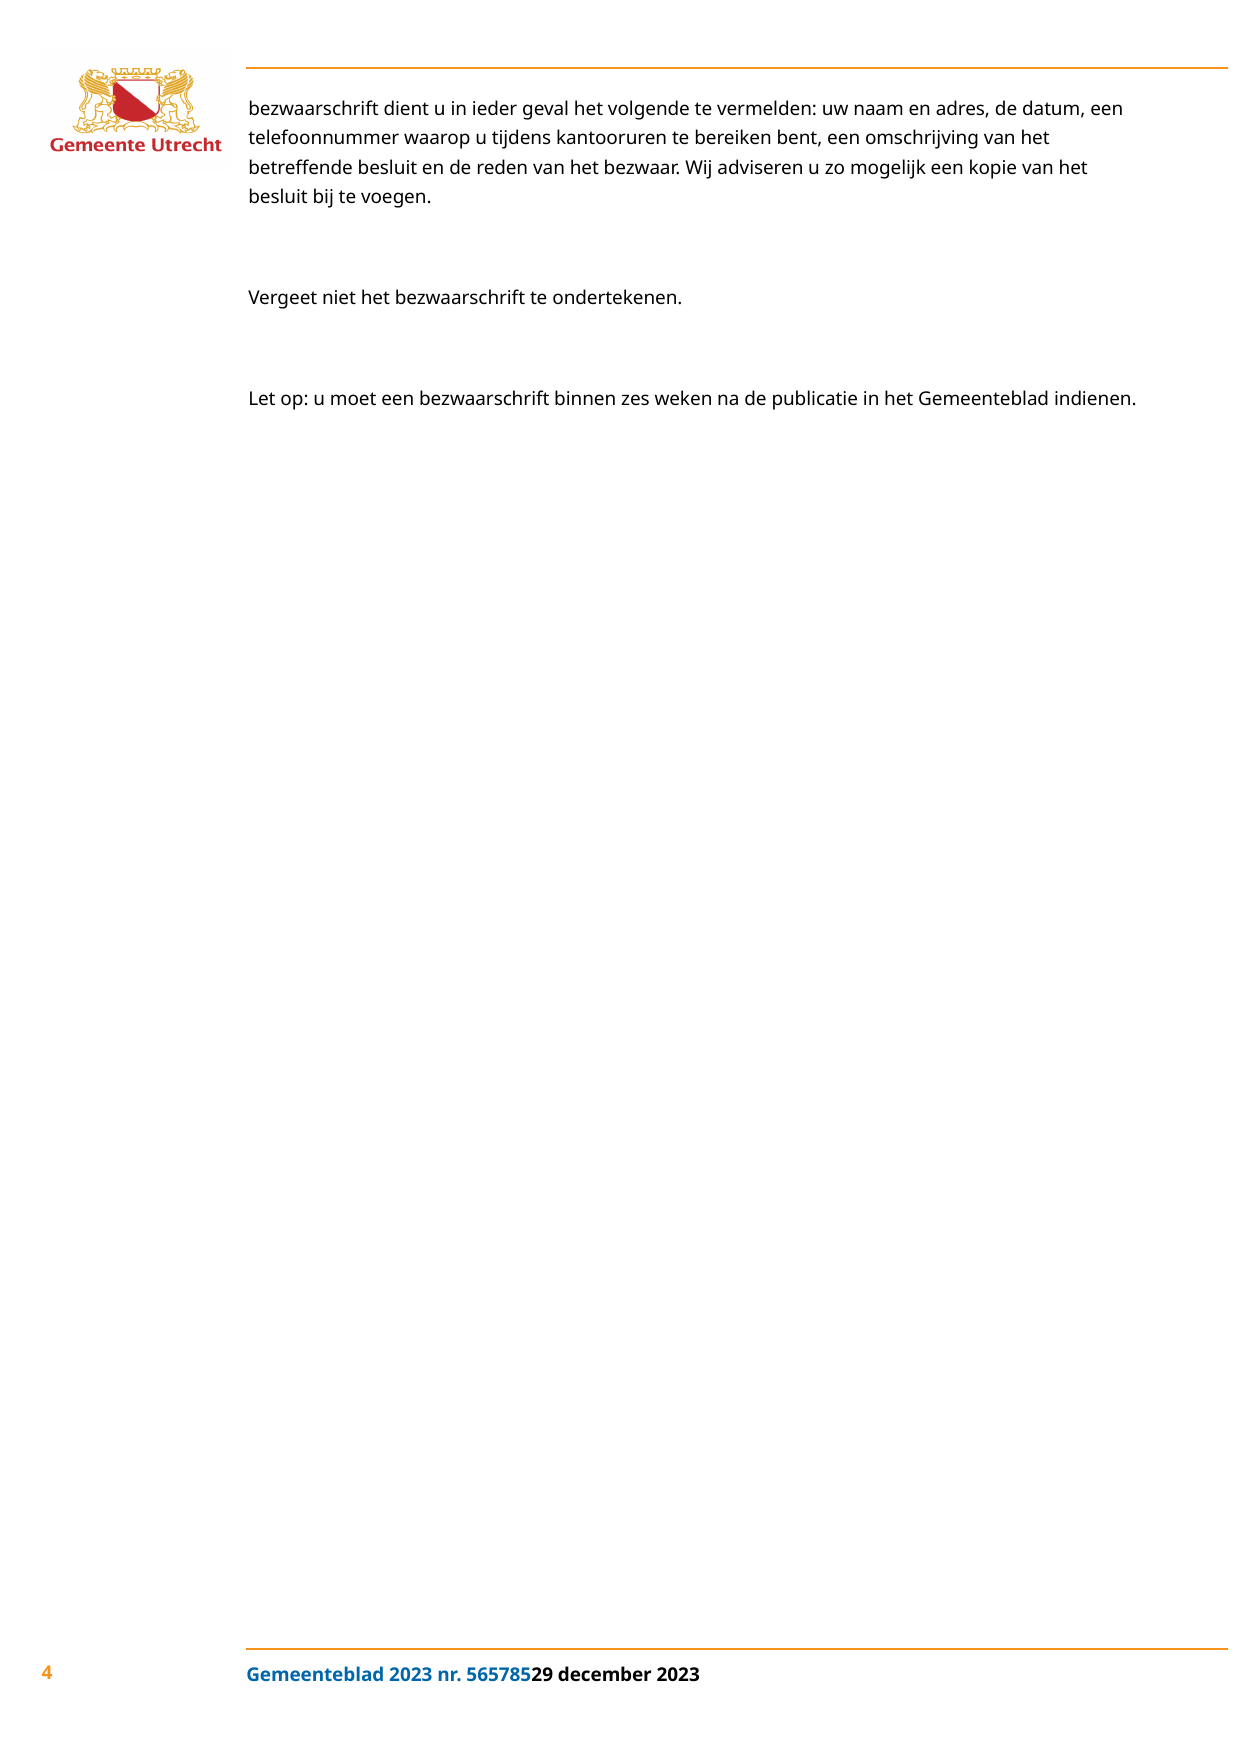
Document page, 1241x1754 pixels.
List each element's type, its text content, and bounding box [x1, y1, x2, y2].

text bezwaarschrift dient u in ieder geval het volgende te vermelden: uw naam en adres, de datum, een telefoonnummer waarop u tijdens kantooruren te bereiken bent, een omschrijving van het betreffende besluit en de reden van het bezwaar. Wij adviseren u zo mogelijk een kopie van het besluit bij te voegen. [248, 95, 1152, 209]
text Vergeet niet het bezwaarschrift te ondertekenen. [248, 284, 1152, 310]
picture [41, 47, 231, 172]
text Let op: u moet een bezwaarschrift binnen zes weken na de publicatie in het Gemeenteblad indienen. [248, 385, 1152, 411]
